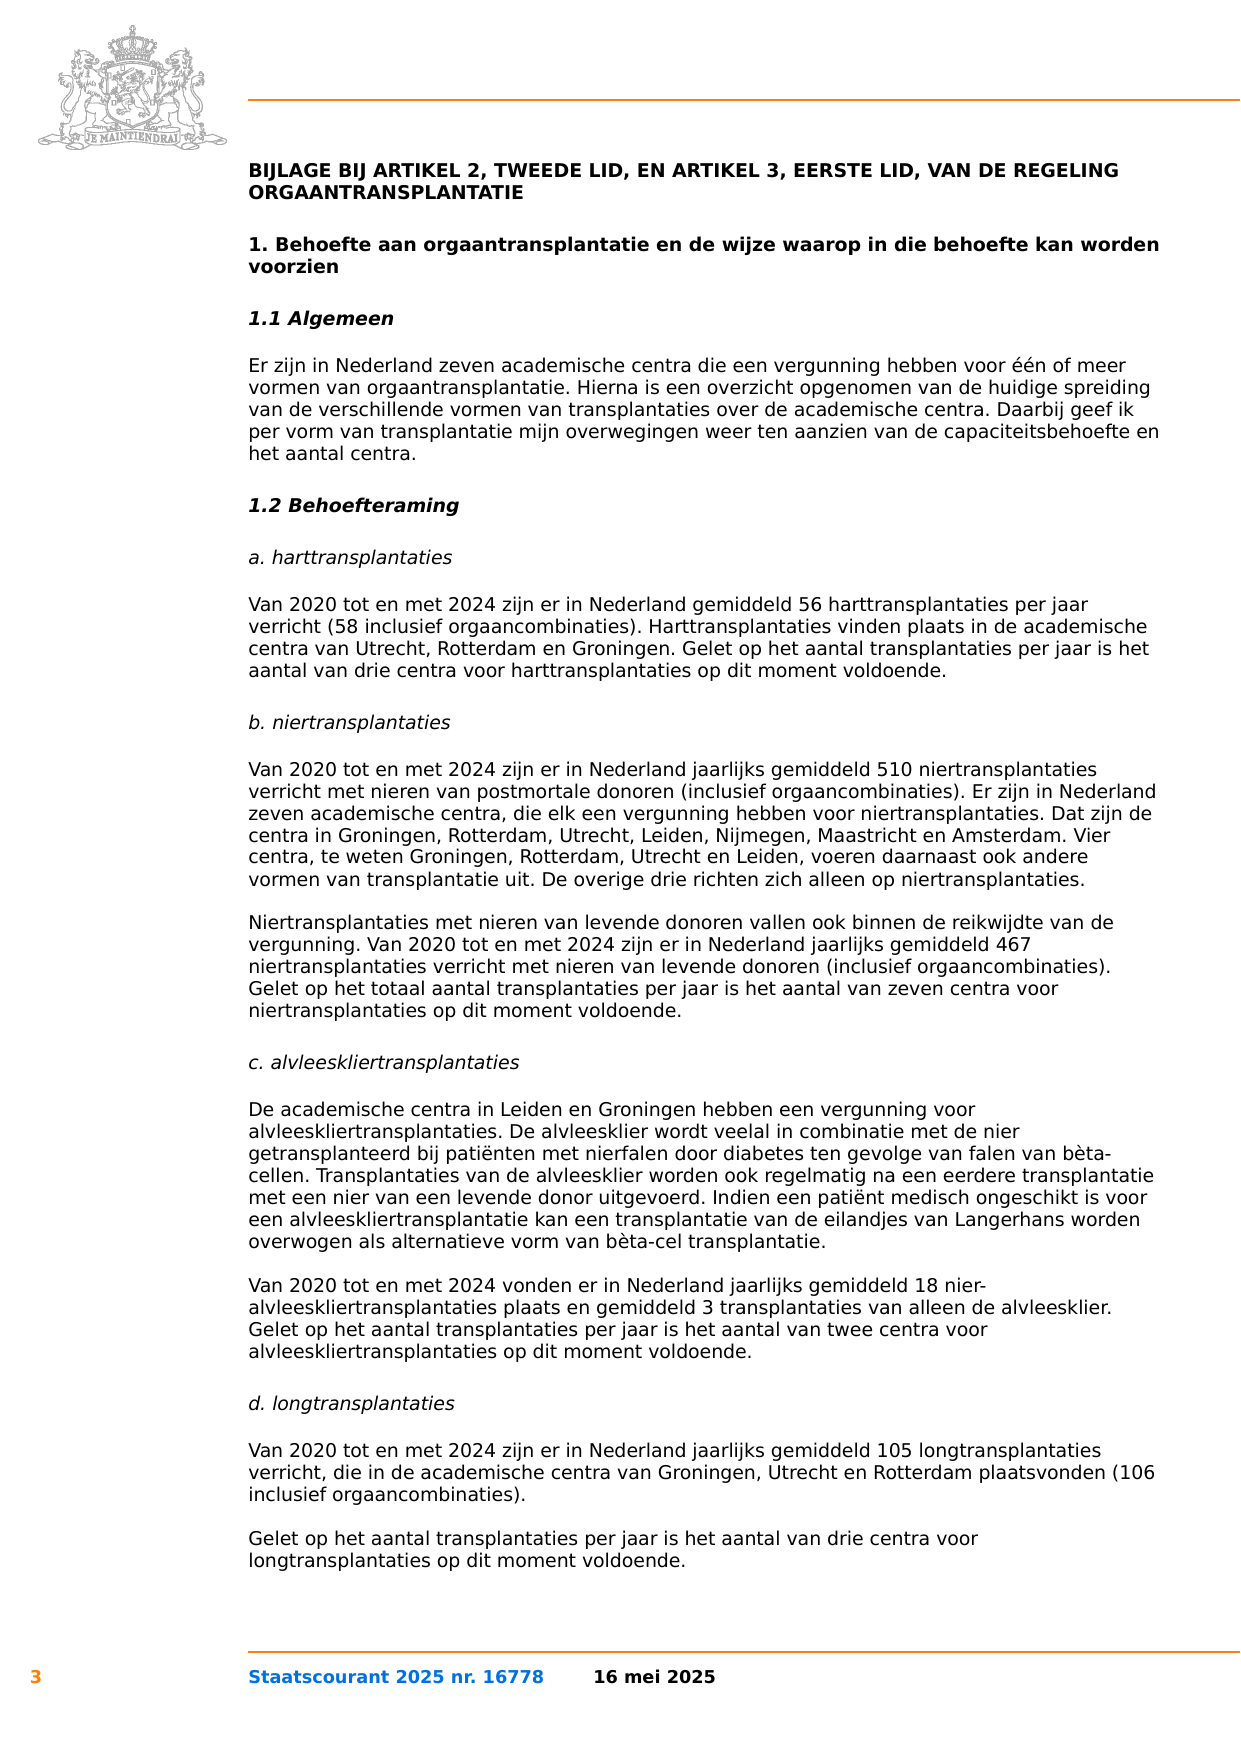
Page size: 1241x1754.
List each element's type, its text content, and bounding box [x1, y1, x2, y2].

subtitle b. niertransplantaties [248, 712, 1163, 733]
subtitle c. alvleeskliertransplantaties [248, 1052, 1163, 1074]
subtitle a. harttransplantaties [248, 547, 1163, 569]
text De academische centra in Leiden en Groningen hebben een vergunning voor alvleeskliertransplantaties. De alvleesklier wordt veelal in combinatie met de nier getransplanteerd bij patiënten met nierfalen door diabetes ten gevolge van falen van bèta-cellen. Transplantaties van de alvleesklier worden ook regelmatig na een eerdere transplantatie met een nier van een levende donor uitgevoerd. Indien een patiënt medisch ongeschikt is voor een alvleeskliertransplantatie kan een transplantatie van de eilandjes van Langerhans worden overwogen als alternatieve vorm van bèta-cel transplantatie. [248, 1099, 1163, 1253]
text Gelet op het aantal transplantaties per jaar is het aantal van drie centra voor longtransplantaties op dit moment voldoende. [248, 1528, 1163, 1572]
text Van 2020 tot en met 2024 zijn er in Nederland gemiddeld 56 harttransplantaties per jaar verricht (58 inclusief orgaancombinaties). Harttransplantaties vinden plaats in de academische centra van Utrecht, Rotterdam en Groningen. Gelet op het aantal transplantaties per jaar is het aantal van drie centra voor harttransplantaties op dit moment voldoende. [248, 594, 1163, 682]
subtitle 1.1 Algemeen [248, 308, 1163, 330]
subtitle 1.2 Behoefteraming [248, 495, 1163, 517]
subtitle BIJLAGE BIJ ARTIKEL 2, TWEEDE LID, EN ARTIKEL 3, EERSTE LID, VAN DE REGELING ORGAANTRANSPLANTATIE [248, 160, 1163, 204]
text Van 2020 tot en met 2024 zijn er in Nederland jaarlijks gemiddeld 105 longtransplantaties verricht, die in de academische centra van Groningen, Utrecht en Rotterdam plaatsvonden (106 inclusief orgaancombinaties). [248, 1440, 1163, 1506]
text Van 2020 tot en met 2024 zijn er in Nederland jaarlijks gemiddeld 510 niertransplantaties verricht met nieren van postmortale donoren (inclusief orgaancombinaties). Er zijn in Nederland zeven academische centra, die elk een vergunning hebben voor niertransplantaties. Dat zijn de centra in Groningen, Rotterdam, Utrecht, Leiden, Nijmegen, Maastricht en Amsterdam. Vier centra, te weten Groningen, Rotterdam, Utrecht en Leiden, voeren daarnaast ook andere vormen van transplantatie uit. De overige drie richten zich alleen op niertransplantaties. [248, 758, 1163, 890]
picture [38, 25, 227, 150]
text Er zijn in Nederland zeven academische centra die een vergunning hebben voor één of meer vormen van orgaantransplantatie. Hierna is een overzicht opgenomen van de huidige spreiding van de verschillende vormen van transplantaties over de academische centra. Daarbij geef ik per vorm van transplantatie mijn overwegingen weer ten aanzien van de capaciteitsbehoefte en het aantal centra. [248, 355, 1163, 465]
subtitle 1. Behoefte aan orgaantransplantatie en de wijze waarop in die behoefte kan worden voorzien [248, 234, 1163, 278]
subtitle d. longtransplantaties [248, 1393, 1163, 1415]
text Van 2020 tot en met 2024 vonden er in Nederland jaarlijks gemiddeld 18 nier-alvleeskliertransplantaties plaats en gemiddeld 3 transplantaties van alleen de alvleesklier. Gelet op het aantal transplantaties per jaar is het aantal van twee centra voor alvleeskliertransplantaties op dit moment voldoende. [248, 1275, 1163, 1363]
text Niertransplantaties met nieren van levende donoren vallen ook binnen de reikwijdte van de vergunning. Van 2020 tot en met 2024 zijn er in Nederland jaarlijks gemiddeld 467 niertransplantaties verricht met nieren van levende donoren (inclusief orgaancombinaties). Gelet op het totaal aantal transplantaties per jaar is het aantal van zeven centra voor niertransplantaties op dit moment voldoende. [248, 912, 1163, 1022]
